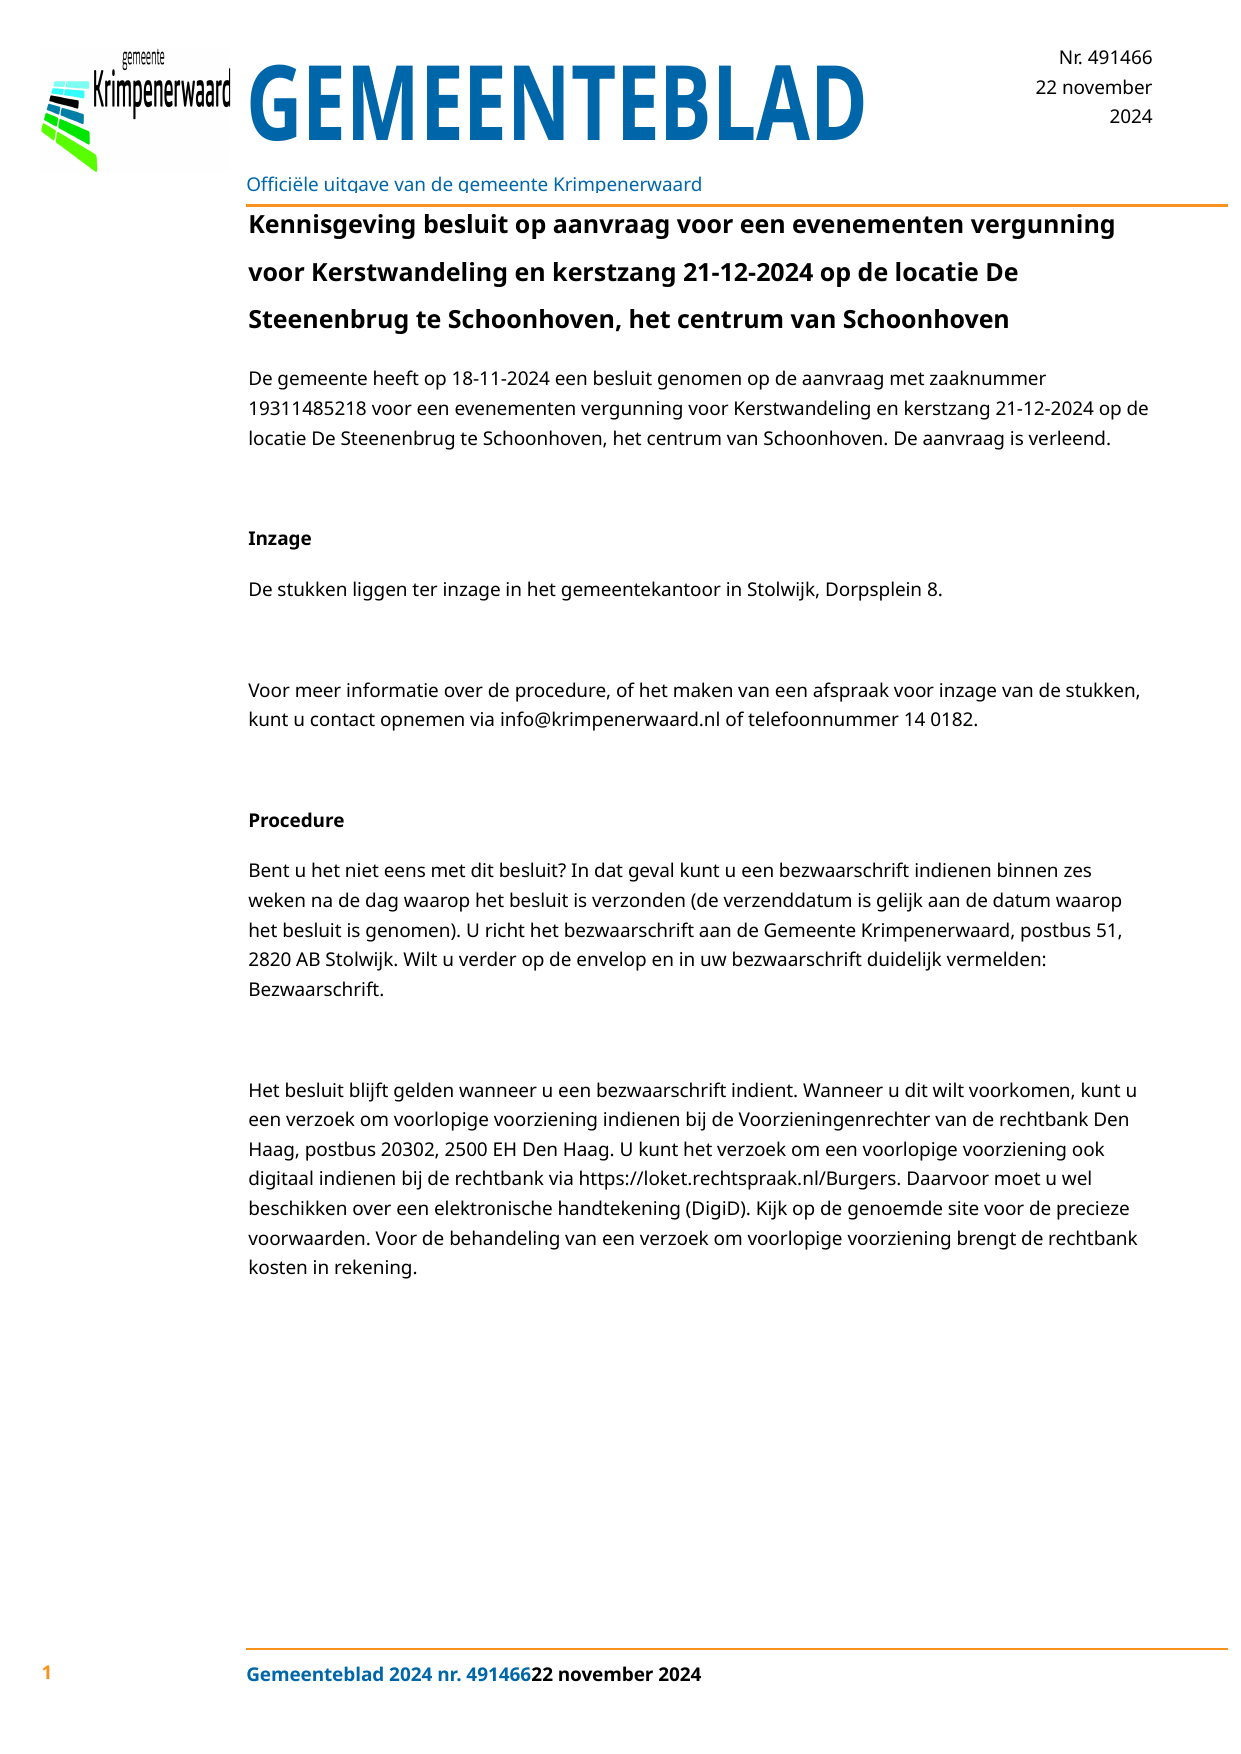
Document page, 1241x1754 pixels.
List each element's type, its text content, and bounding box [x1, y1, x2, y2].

text Het besluit blijft gelden wanneer u een bezwaarschrift indient. Wanneer u dit wilt voorkomen, kunt u een verzoek om voorlopige voorziening indienen bij de Voorzieningenrechter van de rechtbank Den Haag, postbus 20302, 2500 EH Den Haag. U kunt het verzoek om een voorlopige voorziening ook digitaal indienen bij de rechtbank via https://loket.rechtspraak.nl/Burgers. Daarvoor moet u wel beschikken over een elektronische handtekening (DigiD). Kijk op de genoemde site voor de precieze voorwaarden. Voor de behandeling van een verzoek om voorlopige voorziening brengt de rechtbank kosten in rekening. [248, 1077, 1152, 1280]
text De stukken liggen ter inzage in het gemeentekantoor in Stolwijk, Dorpsplein 8. [248, 576, 1152, 602]
text De gemeente heeft op 18-11-2024 een besluit genomen op de aanvraag met zaaknummer 19311485218 voor een evenementen vergunning voor Kerstwandeling en kerstzang 21-12-2024 op de locatie De Steenenbrug te Schoonhoven, het centrum van Schoonhoven. De aanvraag is verleend. [248, 366, 1152, 450]
text Voor meer informatie over de procedure, of het maken van een afspraak voor inzage van de stukken, kunt u contact opnemen via info@krimpenerwaard.nl of telefoonnummer 14 0182. [248, 677, 1152, 732]
picture [41, 47, 231, 172]
text Bent u het niet eens met dit besluit? In dat geval kunt u een bezwaarschrift indienen binnen zes weken na de dag waarop het besluit is verzonden (de verzenddatum is gelijk aan de datum waarop het besluit is genomen). U richt het bezwaarschrift aan de Gemeente Krimpenerwaard, postbus 51, 2820 AB Stolwijk. Wilt u verder op de envelop en in uw bezwaarschrift duidelijk vermelden: Bezwaarschrift. [248, 858, 1152, 1002]
text Kennisgeving besluit op aanvraag voor een evenementen vergunning voor Kerstwandeling en kerstzang 21-12-2024 op de locatie De Steenenbrug te Schoonhoven, het centrum van Schoonhoven [248, 207, 1152, 336]
text Procedure [248, 807, 1152, 833]
text Inzage [248, 526, 1152, 551]
